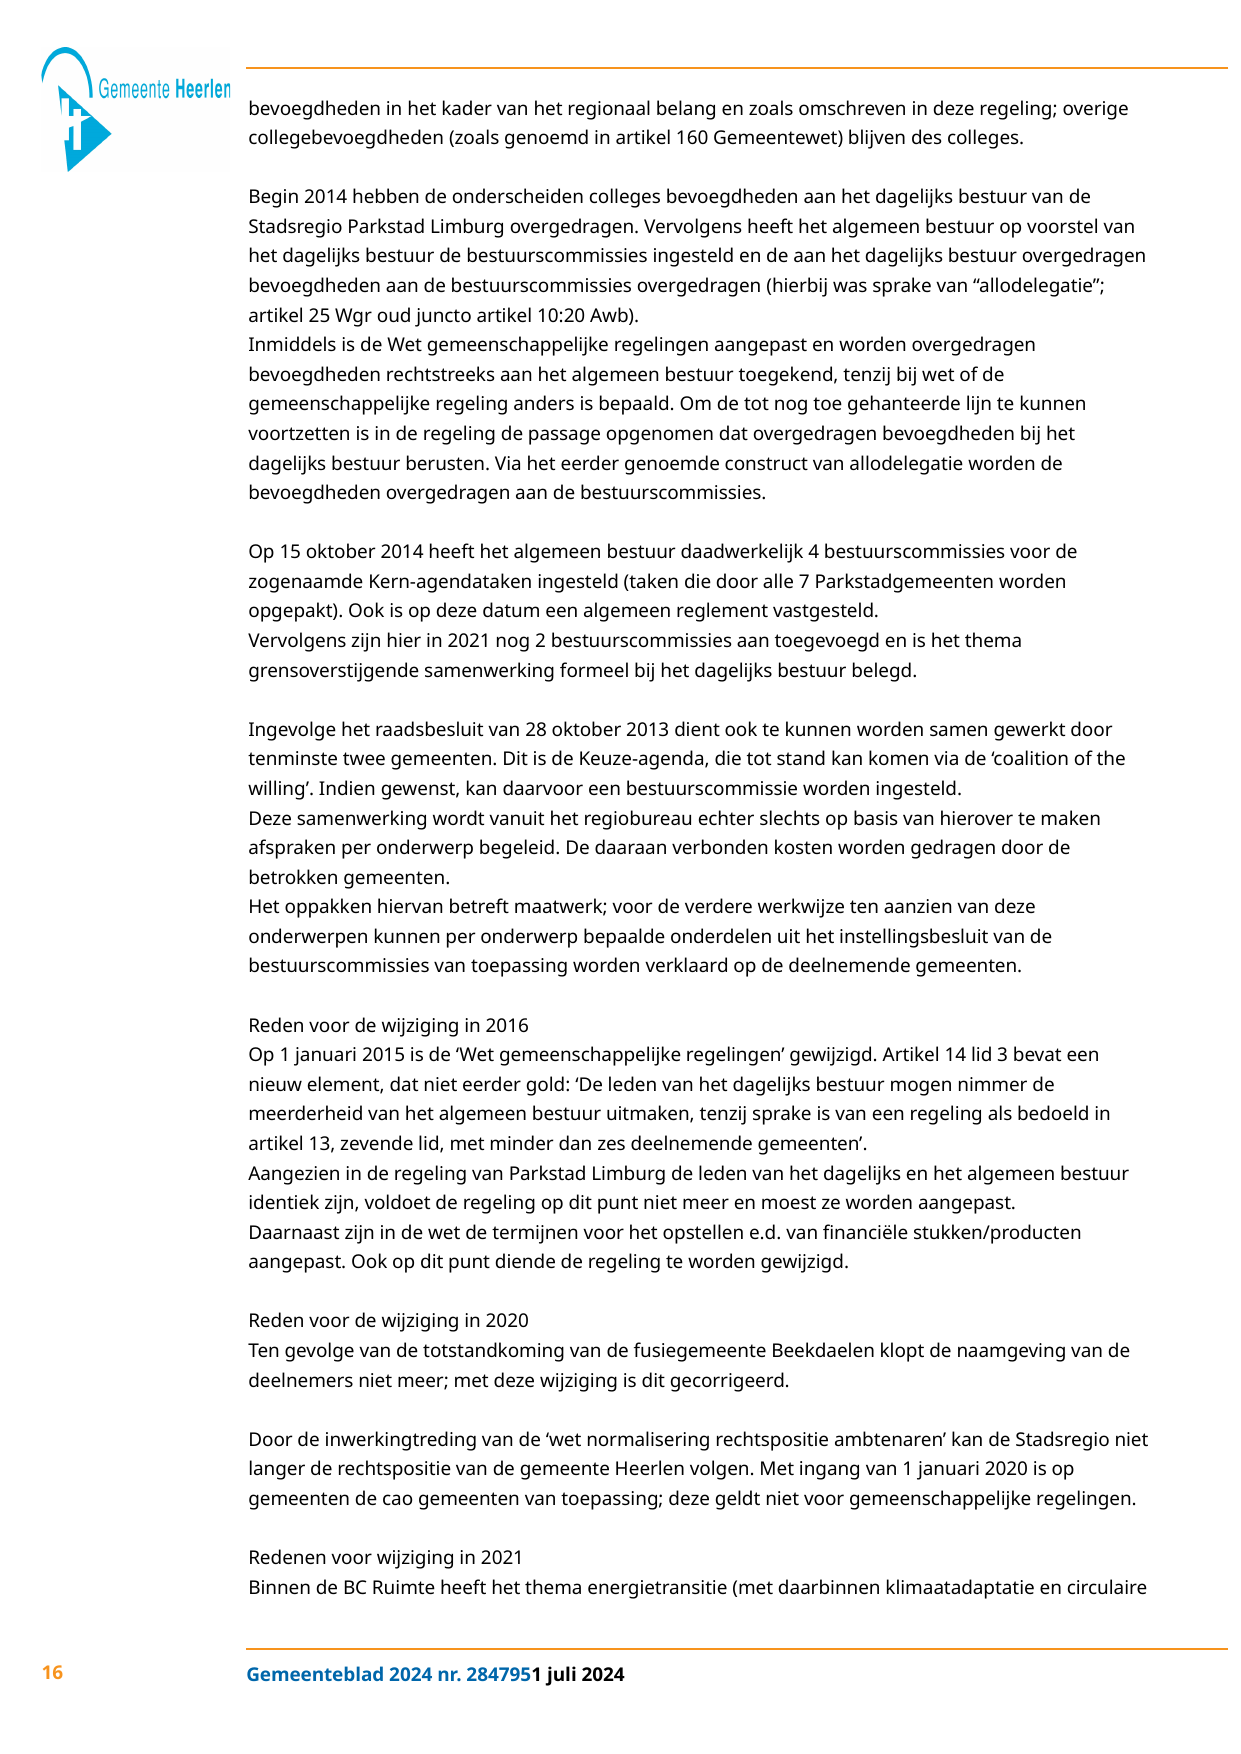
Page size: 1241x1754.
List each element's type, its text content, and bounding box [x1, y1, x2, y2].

text Ten gevolge van de totstandkoming van de fusiegemeente Beekdaelen klopt de naamgeving van de deelnemers niet meer; met deze wijziging is dit gecorrigeerd. [248, 1337, 1152, 1393]
text Daarnaast zijn in de wet de termijnen voor het opstellen e.d. van financiële stukken/producten aangepast. Ook op dit punt diende de regeling te worden gewijzigd. [248, 1219, 1152, 1274]
text Aangezien in de regeling van Parkstad Limburg de leden van het dagelijks en het algemeen bestuur identiek zijn, voldoet de regeling op dit punt niet meer en moest ze worden aangepast. [248, 1160, 1152, 1215]
text Op 1 januari 2015 is de ‘Wet gemeenschappelijke regelingen’ gewijzigd. Artikel 14 lid 3 bevat een nieuw element, dat niet eerder gold: ‘De leden van het dagelijks bestuur mogen nimmer de meerderheid van het algemeen bestuur uitmaken, tenzij sprake is van een regeling als bedoeld in artikel 13, zevende lid, met minder dan zes deelnemende gemeenten’. [248, 1041, 1152, 1156]
text bevoegdheden in het kader van het regionaal belang en zoals omschreven in deze regeling; overige collegebevoegdheden (zoals genoemd in artikel 160 Gemeentewet) blijven des colleges. [248, 95, 1152, 150]
text Redenen voor wijziging in 2021 [248, 1544, 1152, 1570]
text Ingevolge het raadsbesluit van 28 oktober 2013 dient ook te kunnen worden samen gewerkt door tenminste twee gemeenten. Dit is de Keuze-agenda, die tot stand kan komen via de ‘coalition of the willing’. Indien gewenst, kan daarvoor een bestuurscommissie worden ingesteld. [248, 716, 1152, 801]
text Inmiddels is de Wet gemeenschappelijke regelingen aangepast en worden overgedragen bevoegdheden rechtstreeks aan het algemeen bestuur toegekend, tenzij bij wet of de gemeenschappelijke regeling anders is bepaald. Om de tot nog toe gehanteerde lijn te kunnen voortzetten is in de regeling de passage opgenomen dat overgedragen bevoegdheden bij het dagelijks bestuur berusten. Via het eerder genoemde construct van allodelegatie worden de bevoegdheden overgedragen aan de bestuurscommissies. [248, 331, 1152, 505]
text Deze samenwerking wordt vanuit het regiobureau echter slechts op basis van hierover te maken afspraken per onderwerp begeleid. De daaraan verbonden kosten worden gedragen door de betrokken gemeenten. [248, 805, 1152, 890]
picture [41, 47, 231, 172]
text Reden voor de wijziging in 2016 [248, 1012, 1152, 1038]
text Vervolgens zijn hier in 2021 nog 2 bestuurscommissies aan toegevoegd en is het thema grensoverstijgende samenwerking formeel bij het dagelijks bestuur belegd. [248, 627, 1152, 683]
text Binnen de BC Ruimte heeft het thema energietransitie (met daarbinnen klimaatadaptatie en circulaire [248, 1574, 1152, 1600]
text Reden voor de wijziging in 2020 [248, 1308, 1152, 1333]
picture [41, 47, 59, 70]
text Op 15 oktober 2014 heeft het algemeen bestuur daadwerkelijk 4 bestuurscommissies voor de zogenaamde Kern-agendataken ingesteld (taken die door alle 7 Parkstadgemeenten worden opgepakt). Ook is op deze datum een algemeen reglement vastgesteld. [248, 538, 1152, 623]
text Door de inwerkingtreding van de ‘wet normalisering rechtspositie ambtenaren’ kan de Stadsregio niet langer de rechtspositie van de gemeente Heerlen volgen. Met ingang van 1 januari 2020 is op gemeenten de cao gemeenten van toepassing; deze geldt niet voor gemeenschappelijke regelingen. [248, 1426, 1152, 1511]
text Begin 2014 hebben de onderscheiden colleges bevoegdheden aan het dagelijks bestuur van de Stadsregio Parkstad Limburg overgedragen. Vervolgens heeft het algemeen bestuur op voorstel van het dagelijks bestuur de bestuurscommissies ingesteld en de aan het dagelijks bestuur overgedragen bevoegdheden aan de bestuurscommissies overgedragen (hierbij was sprake van “allodelegatie”; artikel 25 Wgr oud juncto artikel 10:20 Awb). [248, 183, 1152, 328]
text Het oppakken hiervan betreft maatwerk; voor de verdere werkwijze ten aanzien van deze onderwerpen kunnen per onderwerp bepaalde onderdelen uit het instellingsbesluit van de bestuurscommissies van toepassing worden verklaard op de deelnemende gemeenten. [248, 893, 1152, 978]
